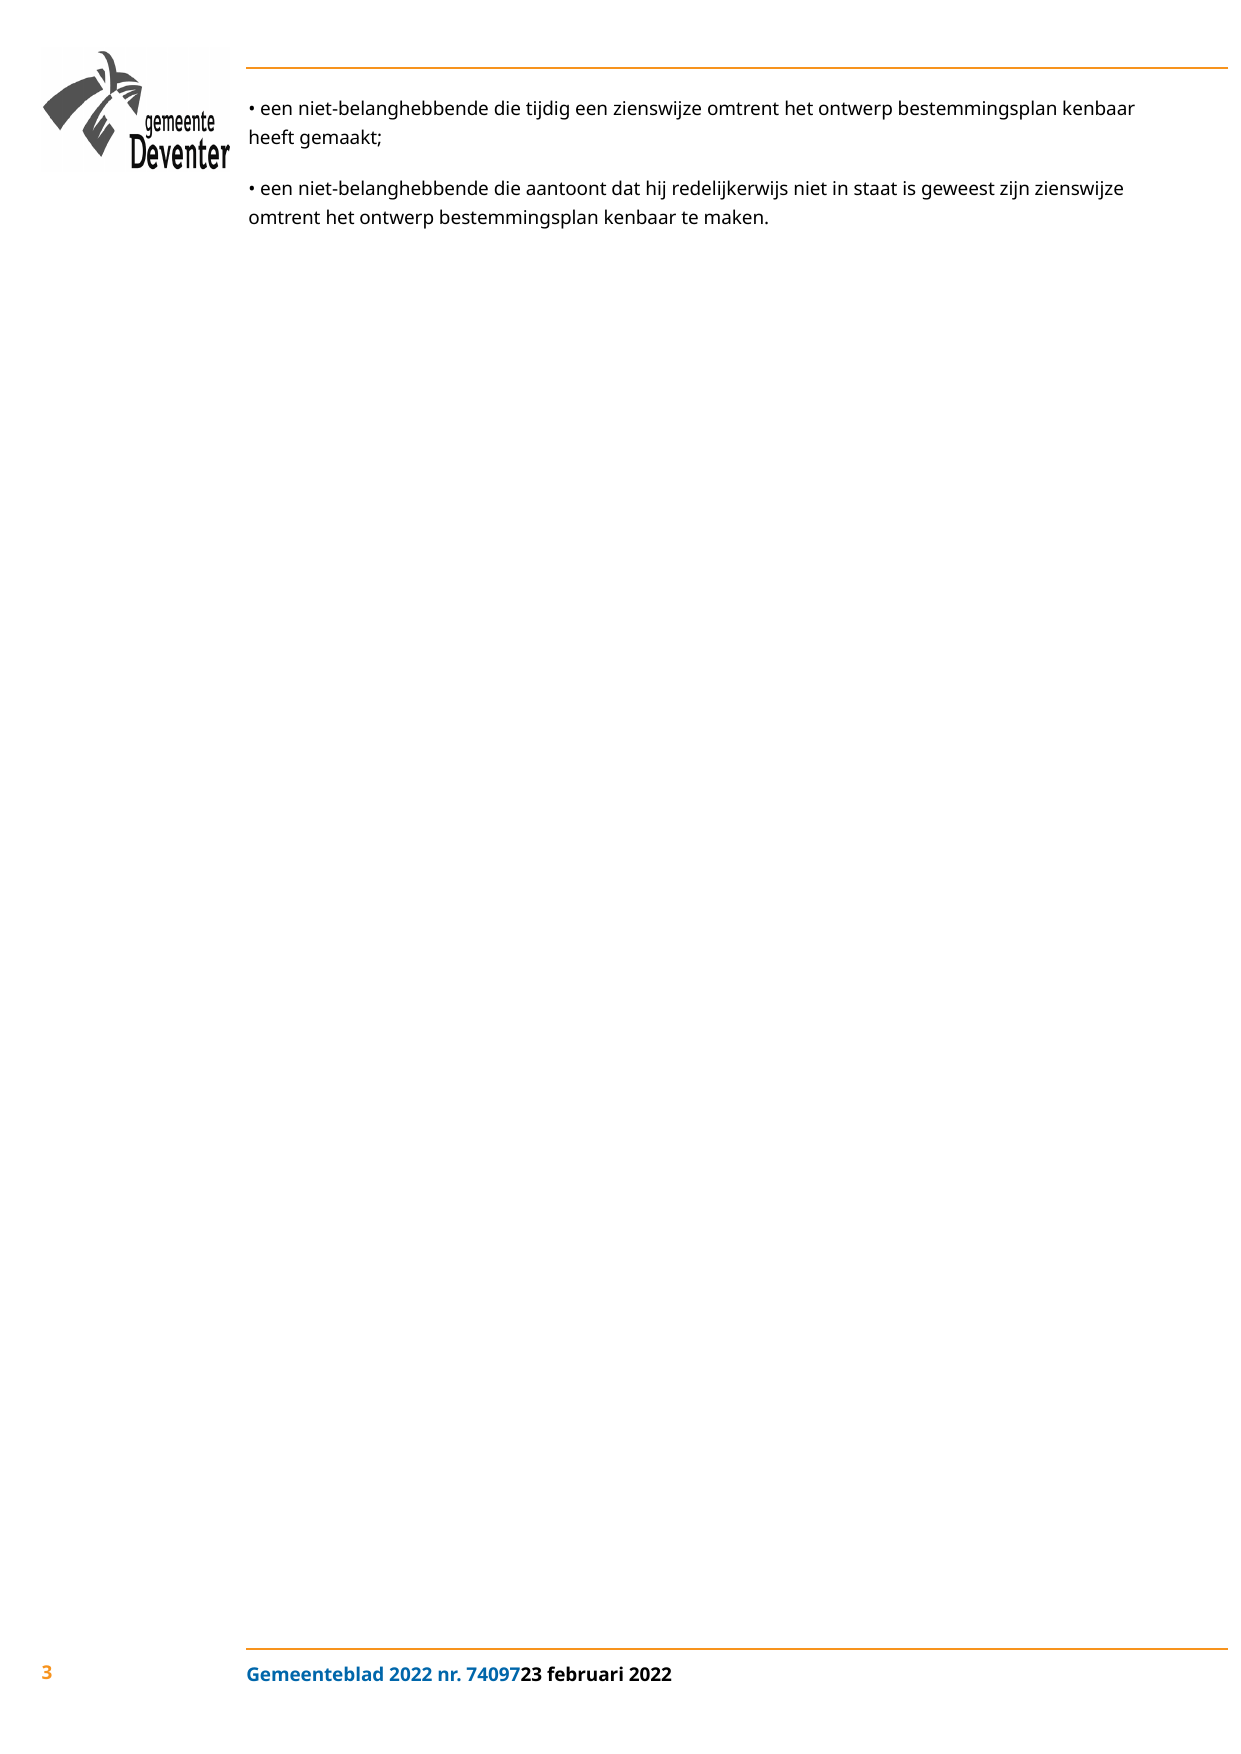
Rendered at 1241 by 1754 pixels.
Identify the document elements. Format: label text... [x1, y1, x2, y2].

text • een niet-belanghebbende die tijdig een zienswijze omtrent het ontwerp bestemmingsplan kenbaar heeft gemaakt; [248, 95, 1152, 150]
picture [41, 47, 231, 172]
text • een niet-belanghebbende die aantoont dat hij redelijkerwijs niet in staat is geweest zijn zienswijze omtrent het ontwerp bestemmingsplan kenbaar te maken. [248, 175, 1152, 230]
